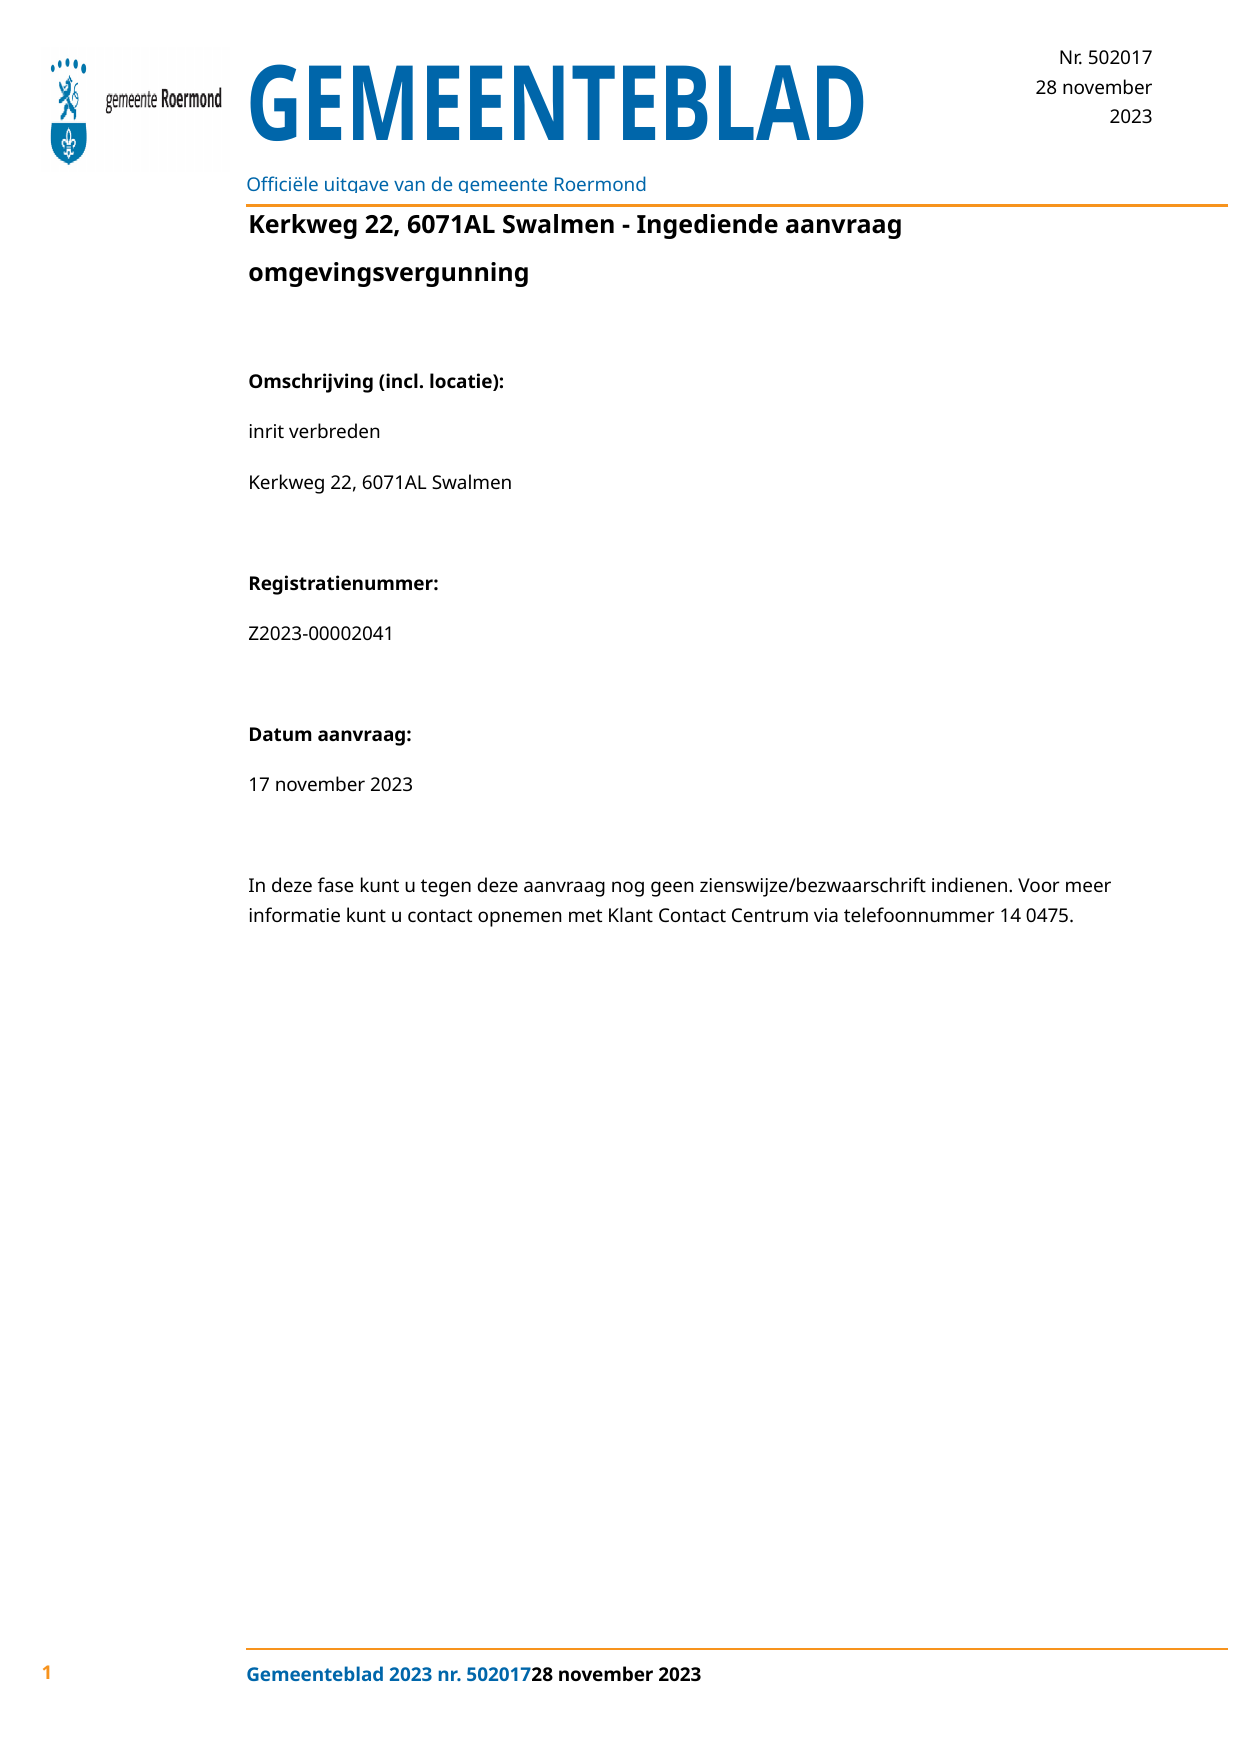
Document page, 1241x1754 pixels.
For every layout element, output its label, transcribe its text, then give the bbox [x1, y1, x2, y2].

text 17 november 2023 [248, 772, 1152, 797]
text In deze fase kunt u tegen deze aanvraag nog geen zienswijze/bezwaarschrift indienen. Voor meer informatie kunt u contact opnemen met Klant Contact Centrum via telefoonnummer 14 0475. [248, 872, 1152, 928]
text Kerkweg 22, 6071AL Swalmen [248, 469, 1152, 495]
text Registratienummer: [248, 570, 1152, 596]
picture [41, 47, 231, 172]
text inrit verbreden [248, 419, 1152, 444]
text Omschrijving (incl. locatie): [248, 368, 1152, 394]
text Datum aanvraag: [248, 721, 1152, 747]
text Z2023-00002041 [248, 620, 1152, 646]
text Kerkweg 22, 6071AL Swalmen - Ingediende aanvraag omgevingsvergunning [248, 207, 1152, 288]
